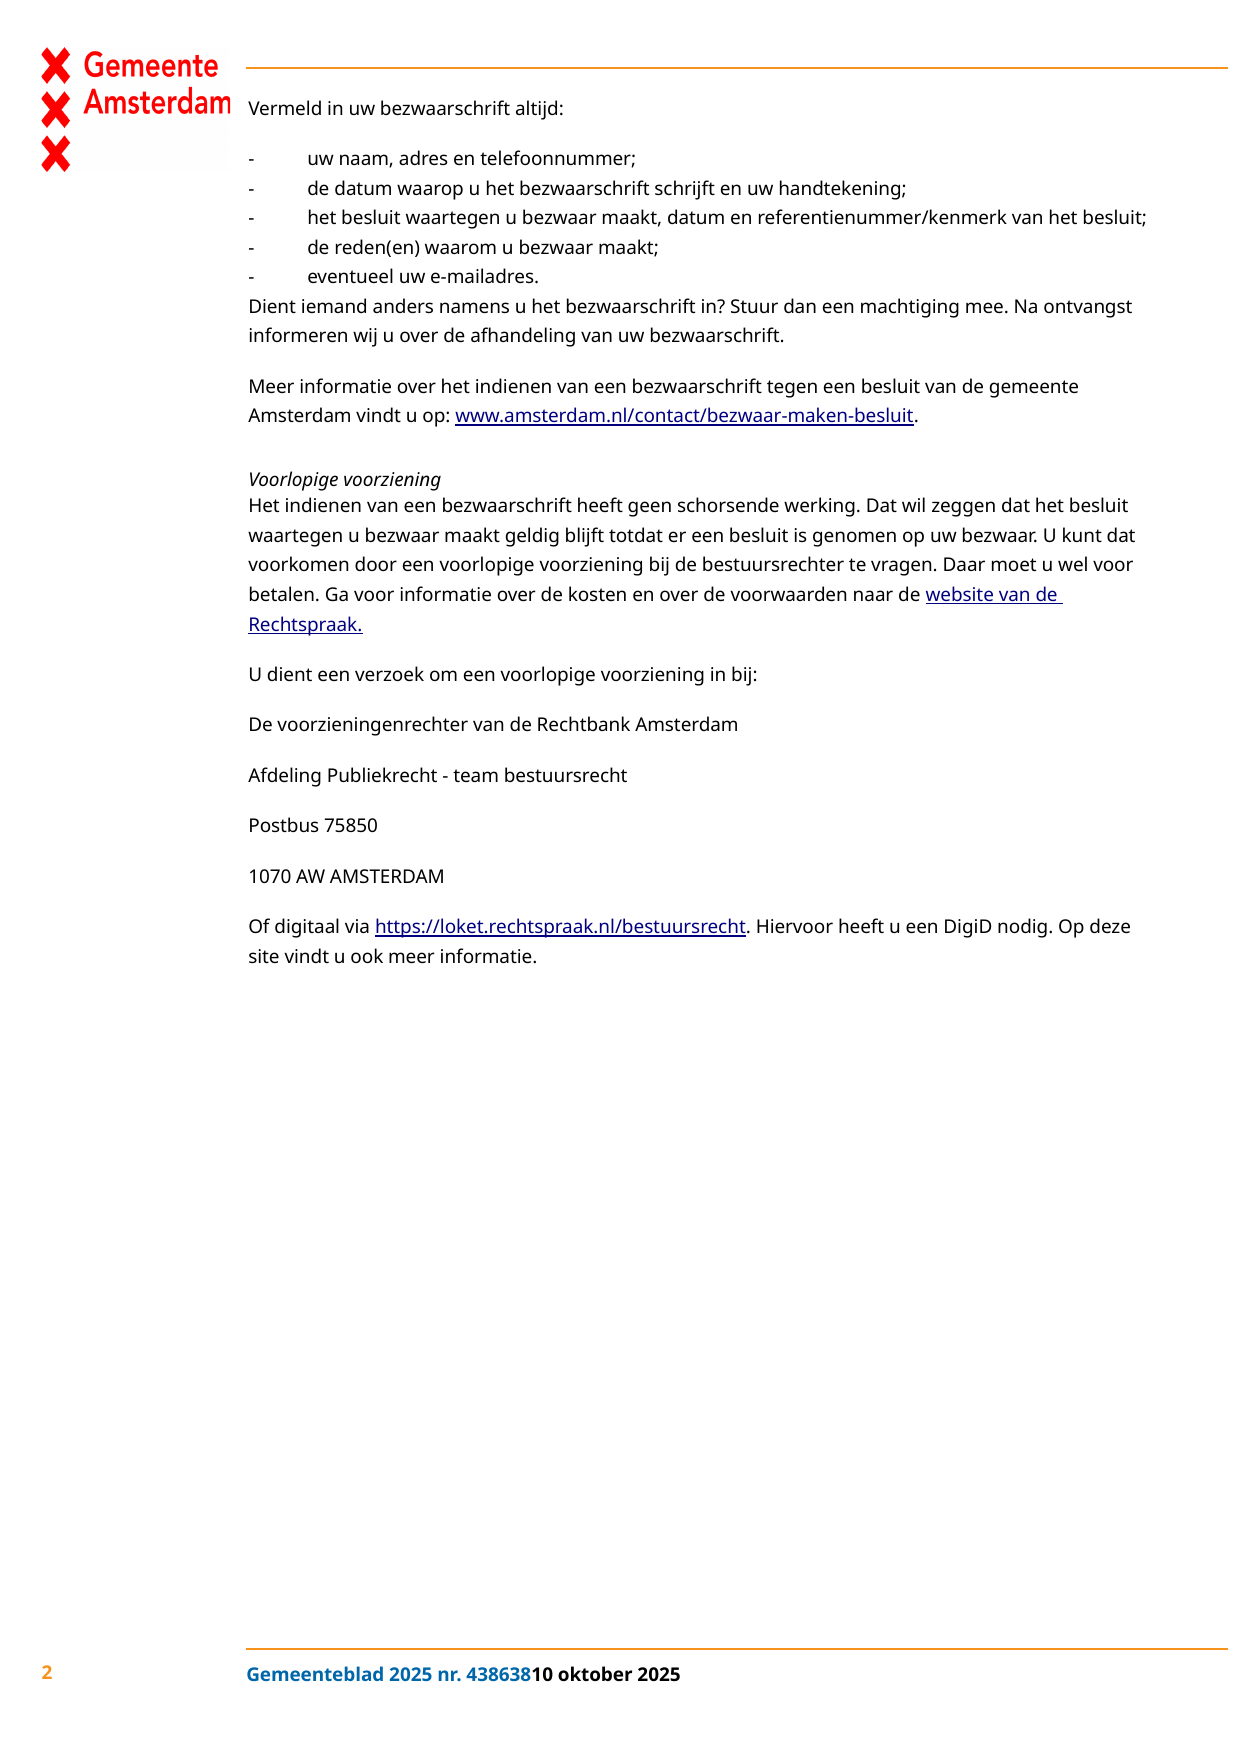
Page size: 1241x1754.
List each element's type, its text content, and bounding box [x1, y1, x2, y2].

text Het indienen van een bezwaarschrift heeft geen schorsende werking. Dat wil zeggen dat het besluit waartegen u bezwaar maakt geldig blijft totdat er een besluit is genomen op uw bezwaar. U kunt dat voorkomen door een voorlopige voorziening bij de bestuursrechter te vragen. Daar moet u wel voor betalen. Ga voor informatie over de kosten en over de voorwaarden naar de website van de Rechtspraak. [248, 492, 1152, 636]
list de reden(en) waarom u bezwaar maakt; [248, 234, 1152, 260]
text Postbus 75850 [248, 812, 1152, 838]
list eventueel uw e-mailadres. [248, 263, 1152, 289]
list het besluit waartegen u bezwaar maakt, datum en referentienummer/kenmerk van het besluit; [248, 204, 1152, 230]
text De voorzieningenrechter van de Rechtbank Amsterdam [248, 712, 1152, 737]
text 1070 AW AMSTERDAM [248, 863, 1152, 888]
text Dient iemand anders namens u het bezwaarschrift in? Stuur dan een machtiging mee. Na ontvangst informeren wij u over de afhandeling van uw bezwaarschrift. [248, 293, 1152, 348]
text Meer informatie over het indienen van een bezwaarschrift tegen een besluit van de gemeente Amsterdam vindt u op: www.amsterdam.nl/contact/bezwaar-maken-besluit. [248, 373, 1152, 428]
list de datum waarop u het bezwaarschrift schrijft en uw handtekening; [248, 175, 1152, 201]
picture [41, 47, 231, 172]
text Of digitaal via https://loket.rechtspraak.nl/bestuursrecht. Hiervoor heeft u een DigiD nodig. Op deze site vindt u ook meer informatie. [248, 913, 1152, 968]
list uw naam, adres en telefoonnummer; [248, 145, 1152, 171]
text Vermeld in uw bezwaarschrift altijd: [248, 95, 1152, 121]
text Voorlopige voorziening [248, 467, 1152, 492]
text U dient een verzoek om een voorlopige voorziening in bij: [248, 661, 1152, 687]
text Afdeling Publiekrecht - team bestuursrecht [248, 762, 1152, 788]
